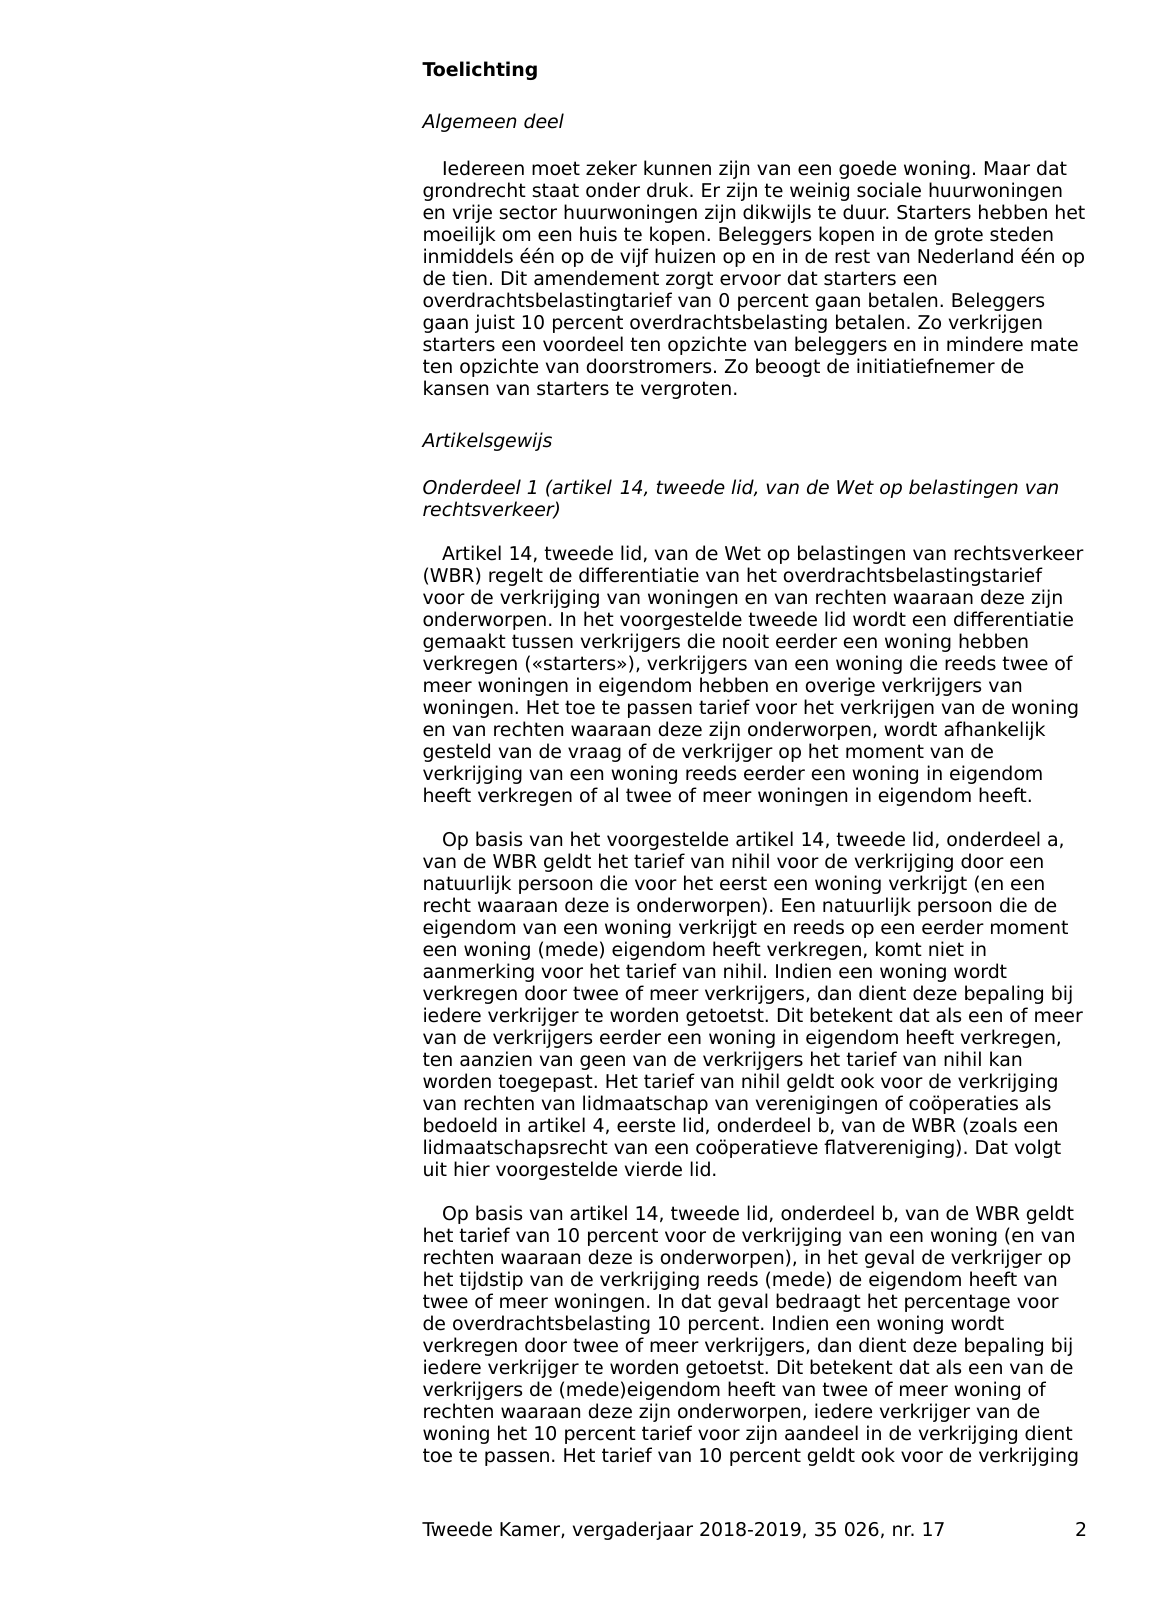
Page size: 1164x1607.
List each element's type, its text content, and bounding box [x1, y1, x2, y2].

text Artikel 14, tweede lid, van de Wet op belastingen van rechtsverkeer (WBR) regelt de differentiatie van het overdrachtsbelastingstarief voor de verkrijging van woningen en van rechten waaraan deze zijn onderworpen. In het voorgestelde tweede lid wordt een differentiatie gemaakt tussen verkrijgers die nooit eerder een woning hebben verkregen («starters»), verkrijgers van een woning die reeds twee of meer woningen in eigendom hebben en overige verkrijgers van woningen. Het toe te passen tarief voor het verkrijgen van de woning en van rechten waaraan deze zijn onderworpen, wordt afhankelijk gesteld van de vraag of de verkrijger op het moment van de verkrijging van een woning reeds eerder een woning in eigendom heeft verkregen of al twee of meer woningen in eigendom heeft. [422, 543, 1087, 807]
subtitle Artikelsgewijs [422, 430, 1087, 452]
text Iedereen moet zeker kunnen zijn van een goede woning. Maar dat grondrecht staat onder druk. Er zijn te weinig sociale huurwoningen en vrije sector huurwoningen zijn dikwijls te duur. Starters hebben het moeilijk om een huis te kopen. Beleggers kopen in de grote steden inmiddels één op de vijf huizen op en in de rest van Nederland één op de tien. Dit amendement zorgt ervoor dat starters een overdrachtsbelastingtarief van 0 percent gaan betalen. Beleggers gaan juist 10 percent overdrachtsbelasting betalen. Zo verkrijgen starters een voordeel ten opzichte van beleggers en in mindere mate ten opzichte van doorstromers. Zo beoogt de initiatiefnemer de kansen van starters te vergroten. [422, 158, 1087, 400]
text Op basis van artikel 14, tweede lid, onderdeel b, van de WBR geldt het tarief van 10 percent voor de verkrijging van een woning (en van rechten waaraan deze is onderworpen), in het geval de verkrijger op het tijdstip van de verkrijging reeds (mede) de eigendom heeft van twee of meer woningen. In dat geval bedraagt het percentage voor de overdrachtsbelasting 10 percent. Indien een woning wordt verkregen door twee of meer verkrijgers, dan dient deze bepaling bij iedere verkrijger te worden getoetst. Dit betekent dat als een van de verkrijgers de (mede)eigendom heeft van twee of meer woning of rechten waaraan deze zijn onderworpen, iedere verkrijger van de woning het 10 percent tarief voor zijn aandeel in de verkrijging dient toe te passen. Het tarief van 10 percent geldt ook voor de verkrijging [422, 1203, 1087, 1466]
subtitle Onderdeel 1 (artikel 14, tweede lid, van de Wet op belastingen van rechtsverkeer) [422, 477, 1087, 521]
subtitle Toelichting [422, 59, 1087, 81]
text Op basis van het voorgestelde artikel 14, tweede lid, onderdeel a, van de WBR geldt het tarief van nihil voor de verkrijging door een natuurlijk persoon die voor het eerst een woning verkrijgt (en een recht waaraan deze is onderworpen). Een natuurlijk persoon die de eigendom van een woning verkrijgt en reeds op een eerder moment een woning (mede) eigendom heeft verkregen, komt niet in aanmerking voor het tarief van nihil. Indien een woning wordt verkregen door twee of meer verkrijgers, dan dient deze bepaling bij iedere verkrijger te worden getoetst. Dit betekent dat als een of meer van de verkrijgers eerder een woning in eigendom heeft verkregen, ten aanzien van geen van de verkrijgers het tarief van nihil kan worden toegepast. Het tarief van nihil geldt ook voor de verkrijging van rechten van lidmaatschap van verenigingen of coöperaties als bedoeld in artikel 4, eerste lid, onderdeel b, van de WBR (zoals een lidmaatschapsrecht van een coöperatieve flatvereniging). Dat volgt uit hier voorgestelde vierde lid. [422, 829, 1087, 1181]
subtitle Algemeen deel [422, 111, 1087, 133]
